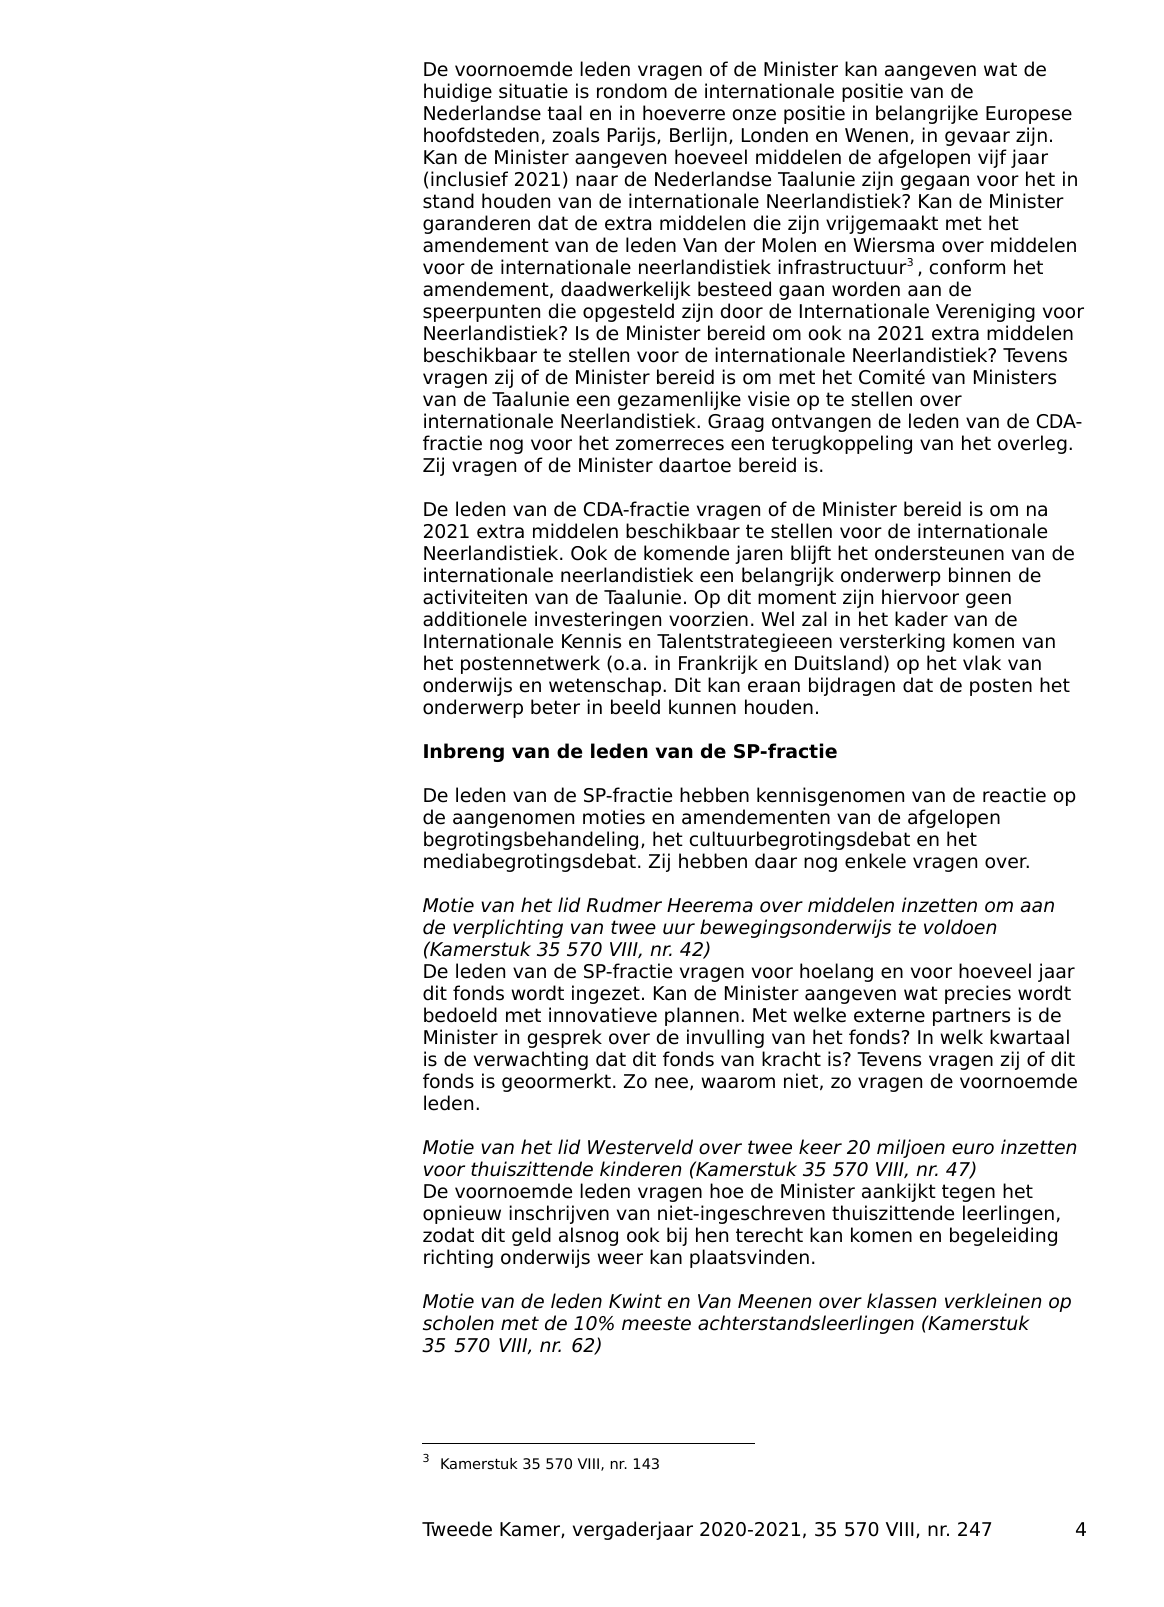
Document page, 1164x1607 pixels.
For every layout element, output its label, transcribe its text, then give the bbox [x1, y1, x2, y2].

text De leden van de CDA-fractie vragen of de Minister bereid is om na 2021 extra middelen beschikbaar te stellen voor de internationale Neerlandistiek. Ook de komende jaren blijft het ondersteunen van de internationale neerlandistiek een belangrijk onderwerp binnen de activiteiten van de Taalunie. Op dit moment zijn hiervoor geen additionele investeringen voorzien. Wel zal in het kader van de Internationale Kennis en Talentstrategieeen versterking komen van het postennetwerk (o.a. in Frankrijk en Duitsland) op het vlak van onderwijs en wetenschap. Dit kan eraan bijdragen dat de posten het onderwerp beter in beeld kunnen houden. [422, 499, 1087, 719]
text Motie van de leden Kwint en Van Meenen over klassen verkleinen op scholen met de 10% meeste achterstandsleerlingen (Kamerstuk 35 570 VIII, nr. 62) [422, 1291, 1087, 1357]
text Kan de Minister aangeven hoeveel middelen de afgelopen vijf jaar (inclusief 2021) naar de Nederlandse Taalunie zijn gegaan voor het in stand houden van de internationale Neerlandistiek? Kan de Minister garanderen dat de extra middelen die zijn vrijgemaakt met het amendement van de leden Van der Molen en Wiersma over middelen voor de internationale neerlandistiek infrastructuur, conform het amendement, daadwerkelijk besteed gaan worden aan de speerpunten die opgesteld zijn door de Internationale Vereniging voor Neerlandistiek? Is de Minister bereid om ook na 2021 extra middelen beschikbaar te stellen voor de internationale Neerlandistiek? Tevens vragen zij of de Minister bereid is om met het Comité van Ministers van de Taalunie een gezamenlijke visie op te stellen over internationale Neerlandistiek. Graag ontvangen de leden van de CDA-fractie nog voor het zomerreces een terugkoppeling van het overleg. Zij vragen of de Minister daartoe bereid is. [422, 147, 1087, 477]
text De leden van de SP-fractie hebben kennisgenomen van de reactie op de aangenomen moties en amendementen van de afgelopen begrotingsbehandeling, het cultuurbegrotingsdebat en het mediabegrotingsdebat. Zij hebben daar nog enkele vragen over. [422, 785, 1087, 873]
text Motie van het lid Rudmer Heerema over middelen inzetten om aan de verplichting van twee uur bewegingsonderwijs te voldoen (Kamerstuk 35 570 VIII, nr. 42) [422, 895, 1087, 961]
subtitle Inbreng van de leden van de SP-fractie [422, 741, 1087, 763]
text De voornoemde leden vragen of de Minister kan aangeven wat de huidige situatie is rondom de internationale positie van de Nederlandse taal en in hoeverre onze positie in belangrijke Europese hoofdsteden, zoals Parijs, Berlijn, Londen en Wenen, in gevaar zijn. [422, 59, 1087, 147]
text Kamerstuk 35 570 VIII, nr. 143 [422, 1452, 1087, 1474]
text De leden van de SP-fractie vragen voor hoelang en voor hoeveel jaar dit fonds wordt ingezet. Kan de Minister aangeven wat precies wordt bedoeld met innovatieve plannen. Met welke externe partners is de Minister in gesprek over de invulling van het fonds? In welk kwartaal is de verwachting dat dit fonds van kracht is? Tevens vragen zij of dit fonds is geoormerkt. Zo nee, waarom niet, zo vragen de voornoemde leden. [422, 961, 1087, 1115]
text De voornoemde leden vragen hoe de Minister aankijkt tegen het opnieuw inschrijven van niet-ingeschreven thuiszittende leerlingen, zodat dit geld alsnog ook bij hen terecht kan komen en begeleiding richting onderwijs weer kan plaatsvinden. [422, 1181, 1087, 1269]
text Motie van het lid Westerveld over twee keer 20 miljoen euro inzetten voor thuiszittende kinderen (Kamerstuk 35 570 VIII, nr. 47) [422, 1137, 1087, 1181]
